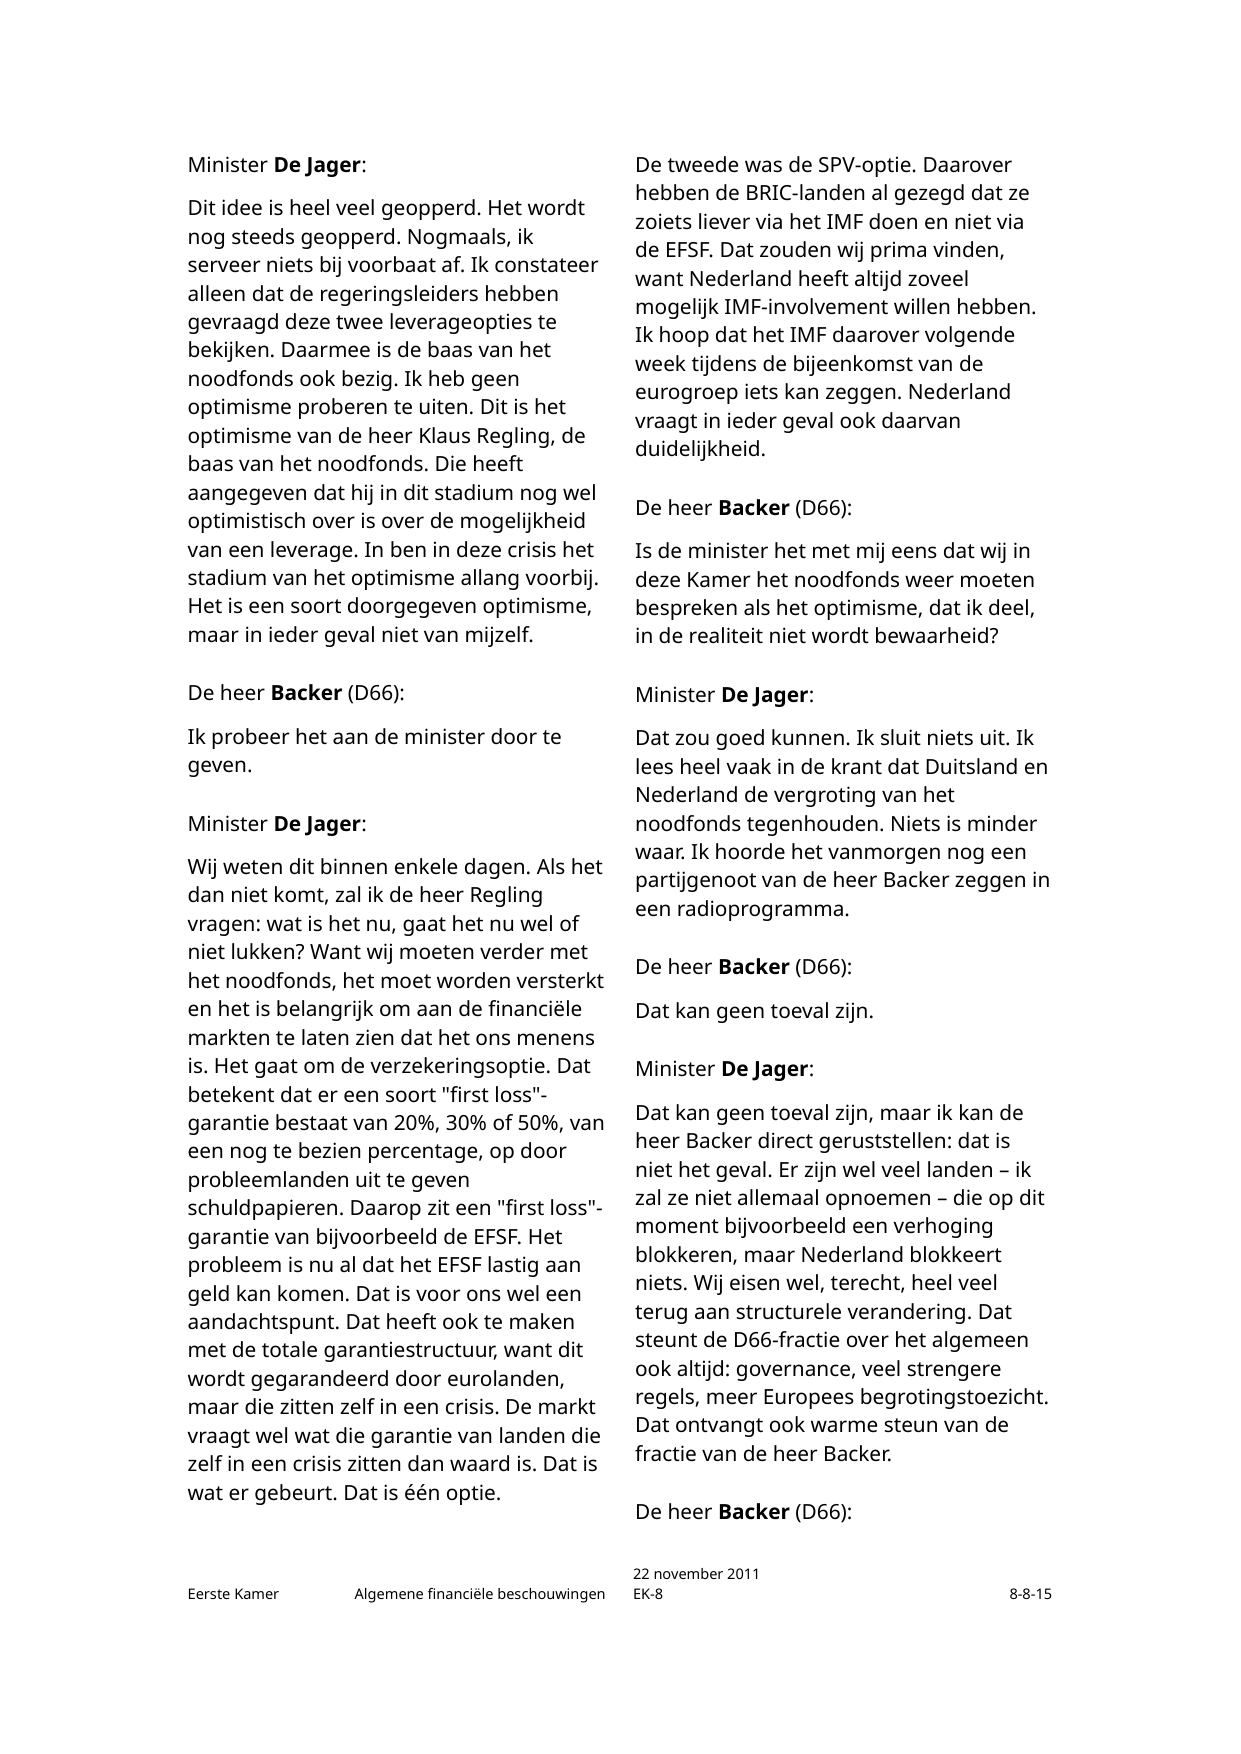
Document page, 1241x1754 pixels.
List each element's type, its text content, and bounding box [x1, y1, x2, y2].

text Minister De Jager: [187, 809, 605, 837]
text Wij weten dit binnen enkele dagen. Als het dan niet komt, zal ik de heer Regling vragen: wat is het nu, gaat het nu wel of niet lukken? Want wij moeten verder met het noodfonds, het moet worden versterkt en het is belangrijk om aan de financiële markten te laten zien dat het ons menens is. Het gaat om de verzekeringsoptie. Dat betekent dat er een soort "first loss"-garantie bestaat van 20%, 30% of 50%, van een nog te bezien percentage, op door probleemlanden uit te geven schuldpapieren. Daarop zit een "first loss"-garantie van bijvoorbeeld de EFSF. Het probleem is nu al dat het EFSF lastig aan geld kan komen. Dat is voor ons wel een aandachtspunt. Dat heeft ook te maken met de totale garantiestructuur, want dit wordt gegarandeerd door eurolanden, maar die zitten zelf in een crisis. De markt vraagt wel wat die garantie van landen die zelf in een crisis zitten dan waard is. Dat is wat er gebeurt. Dat is één optie. [187, 852, 605, 1506]
text De heer Backer (D66): [635, 1497, 1053, 1526]
text De tweede was de SPV-optie. Daarover hebben de BRIC-landen al gezegd dat ze zoiets liever via het IMF doen en niet via de EFSF. Dat zouden wij prima vinden, want Nederland heeft altijd zoveel mogelijk IMF-involvement willen hebben. Ik hoop dat het IMF daarover volgende week tijdens de bijeenkomst van de eurogroep iets kan zeggen. Nederland vraagt in ieder geval ook daarvan duidelijkheid. [635, 150, 1053, 463]
text De heer Backer (D66): [635, 493, 1053, 521]
text Minister De Jager: [635, 1054, 1053, 1083]
text De heer Backer (D66): [635, 952, 1053, 981]
text Dat zou goed kunnen. Ik sluit niets uit. Ik lees heel vaak in de krant dat Duitsland en Nederland de vergroting van het noodfonds tegenhouden. Niets is minder waar. Ik hoorde het vanmorgen nog een partijgenoot van de heer Backer zeggen in een radioprogramma. [635, 723, 1053, 922]
text Ik probeer het aan de minister door te geven. [187, 722, 605, 779]
text Dit idee is heel veel geopperd. Het wordt nog steeds geopperd. Nogmaals, ik serveer niets bij voorbaat af. Ik constateer alleen dat de regeringsleiders hebben gevraagd deze twee leverageopties te bekijken. Daarmee is de baas van het noodfonds ook bezig. Ik heb geen optimisme proberen te uiten. Dit is het optimisme van de heer Klaus Regling, de baas van het noodfonds. Die heeft aangegeven dat hij in dit stadium nog wel optimistisch over is over de mogelijkheid van een leverage. In ben in deze crisis het stadium van het optimisme allang voorbij. Het is een soort doorgegeven optimisme, maar in ieder geval niet van mijzelf. [187, 193, 605, 648]
text De heer Backer (D66): [187, 678, 605, 707]
text Dat kan geen toeval zijn. [635, 996, 1053, 1024]
text Minister De Jager: [635, 680, 1053, 708]
text Is de minister het met mij eens dat wij in deze Kamer het noodfonds weer moeten bespreken als het optimisme, dat ik deel, in de realiteit niet wordt bewaarheid? [635, 536, 1053, 650]
text Minister De Jager: [187, 150, 605, 178]
text Dat kan geen toeval zijn, maar ik kan de heer Backer direct geruststellen: dat is niet het geval. Er zijn wel veel landen – ik zal ze niet allemaal opnoemen – die op dit moment bijvoorbeeld een verhoging blokkeren, maar Nederland blokkeert niets. Wij eisen wel, terecht, heel veel terug aan structurele verandering. Dat steunt de D66-fractie over het algemeen ook altijd: governance, veel strengere regels, meer Europees begrotingstoezicht. Dat ontvangt ook warme steun van de fractie van de heer Backer. [635, 1098, 1053, 1467]
